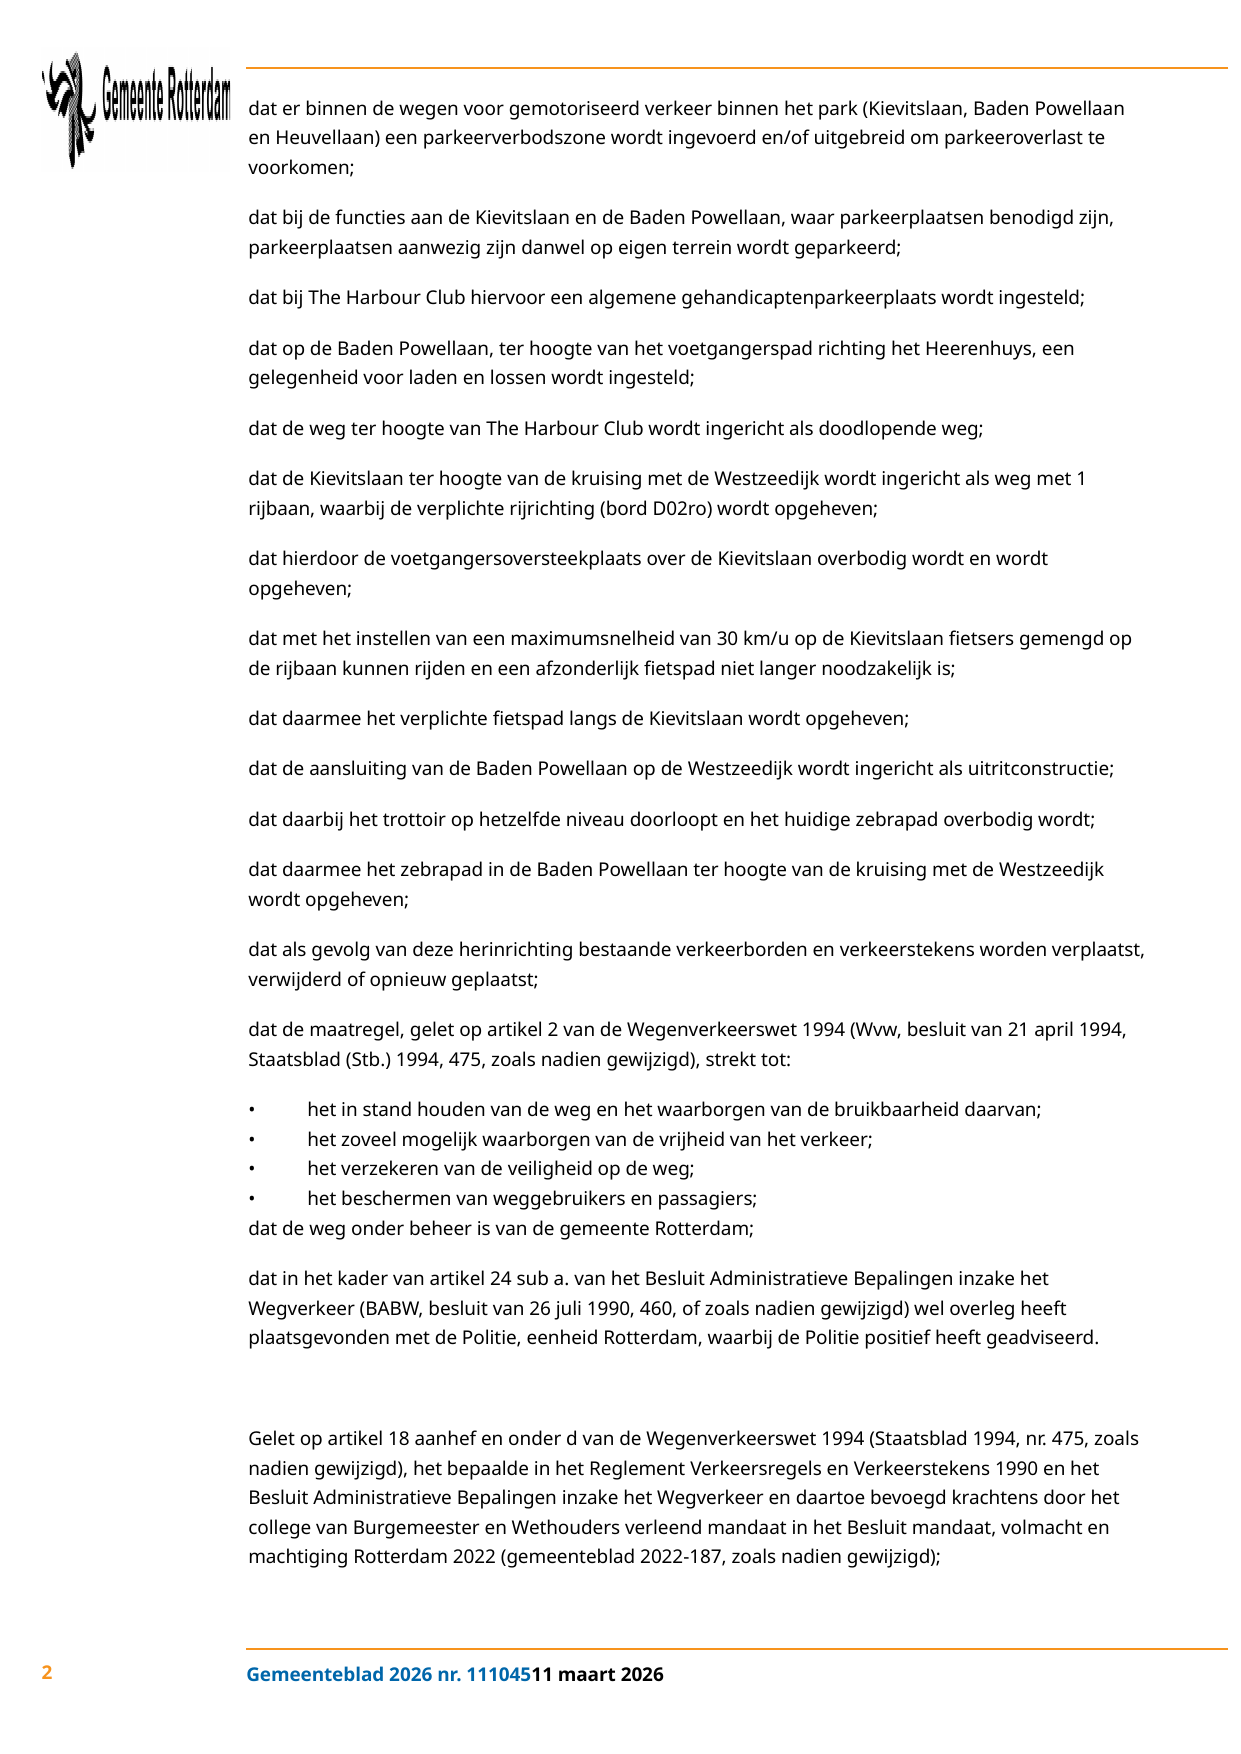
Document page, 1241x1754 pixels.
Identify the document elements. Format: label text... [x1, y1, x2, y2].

text dat bij The Harbour Club hiervoor een algemene gehandicaptenparkeerplaats wordt ingesteld; [248, 284, 1152, 310]
list het verzekeren van de veiligheid op de weg; [248, 1156, 1152, 1181]
text dat daarmee het verplichte fietspad langs de Kievitslaan wordt opgeheven; [248, 705, 1152, 731]
text Gelet op artikel 18 aanhef en onder d van de Wegenverkeerswet 1994 (Staatsblad 1994, nr. 475, zoals nadien gewijzigd), het bepaalde in het Reglement Verkeersregels en Verkeerstekens 1990 en het Besluit Administratieve Bepalingen inzake het Wegverkeer en daartoe bevoegd krachtens door het college van Burgemeester en Wethouders verleend mandaat in het Besluit mandaat, volmacht en machtiging Rotterdam 2022 (gemeenteblad 2022-187, zoals nadien gewijzigd); [248, 1425, 1152, 1569]
text dat de Kievitslaan ter hoogte van de kruising met de Westzeedijk wordt ingericht als weg met 1 rijbaan, waarbij de verplichte rijrichting (bord D02ro) wordt opgeheven; [248, 465, 1152, 521]
list het beschermen van weggebruikers en passagiers; [248, 1185, 1152, 1211]
picture [41, 47, 231, 172]
list het in stand houden van de weg en het waarborgen van de bruikbaarheid daarvan; [248, 1096, 1152, 1122]
text dat met het instellen van een maximumsnelheid van 30 km/u op de Kievitslaan fietsers gemengd op de rijbaan kunnen rijden en een afzonderlijk fietspad niet langer noodzakelijk is; [248, 625, 1152, 681]
text dat de weg ter hoogte van The Harbour Club wordt ingericht als doodlopende weg; [248, 415, 1152, 441]
text dat op de Baden Powellaan, ter hoogte van het voetgangerspad richting het Heerenhuys, een gelegenheid voor laden en lossen wordt ingesteld; [248, 335, 1152, 390]
text dat daarmee het zebrapad in de Baden Powellaan ter hoogte van de kruising met de Westzeedijk wordt opgeheven; [248, 856, 1152, 912]
list het zoveel mogelijk waarborgen van de vrijheid van het verkeer; [248, 1126, 1152, 1152]
text dat de aansluiting van de Baden Powellaan op de Westzeedijk wordt ingericht als uitritconstructie; [248, 756, 1152, 781]
text dat bij de functies aan de Kievitslaan en de Baden Powellaan, waar parkeerplaatsen benodigd zijn, parkeerplaatsen aanwezig zijn danwel op eigen terrein wordt geparkeerd; [248, 204, 1152, 260]
text dat hierdoor de voetgangersoversteekplaats over de Kievitslaan overbodig wordt en wordt opgeheven; [248, 545, 1152, 601]
text dat daarbij het trottoir op hetzelfde niveau doorloopt en het huidige zebrapad overbodig wordt; [248, 806, 1152, 832]
text dat als gevolg van deze herinrichting bestaande verkeerborden en verkeerstekens worden verplaatst, verwijderd of opnieuw geplaatst; [248, 936, 1152, 992]
text dat in het kader van artikel 24 sub a. van het Besluit Administratieve Bepalingen inzake het Wegverkeer (BABW, besluit van 26 juli 1990, 460, of zoals nadien gewijzigd) wel overleg heeft plaatsgevonden met de Politie, eenheid Rotterdam, waarbij de Politie positief heeft geadviseerd. [248, 1265, 1152, 1350]
text dat er binnen de wegen voor gemotoriseerd verkeer binnen het park (Kievitslaan, Baden Powellaan en Heuvellaan) een parkeerverbodszone wordt ingevoerd en/of uitgebreid om parkeeroverlast te voorkomen; [248, 95, 1152, 180]
text dat de maatregel, gelet op artikel 2 van de Wegenverkeerswet 1994 (Wvw, besluit van 21 april 1994, Staatsblad (Stb.) 1994, 475, zoals nadien gewijzigd), strekt tot: [248, 1016, 1152, 1072]
text dat de weg onder beheer is van de gemeente Rotterdam; [248, 1215, 1152, 1241]
